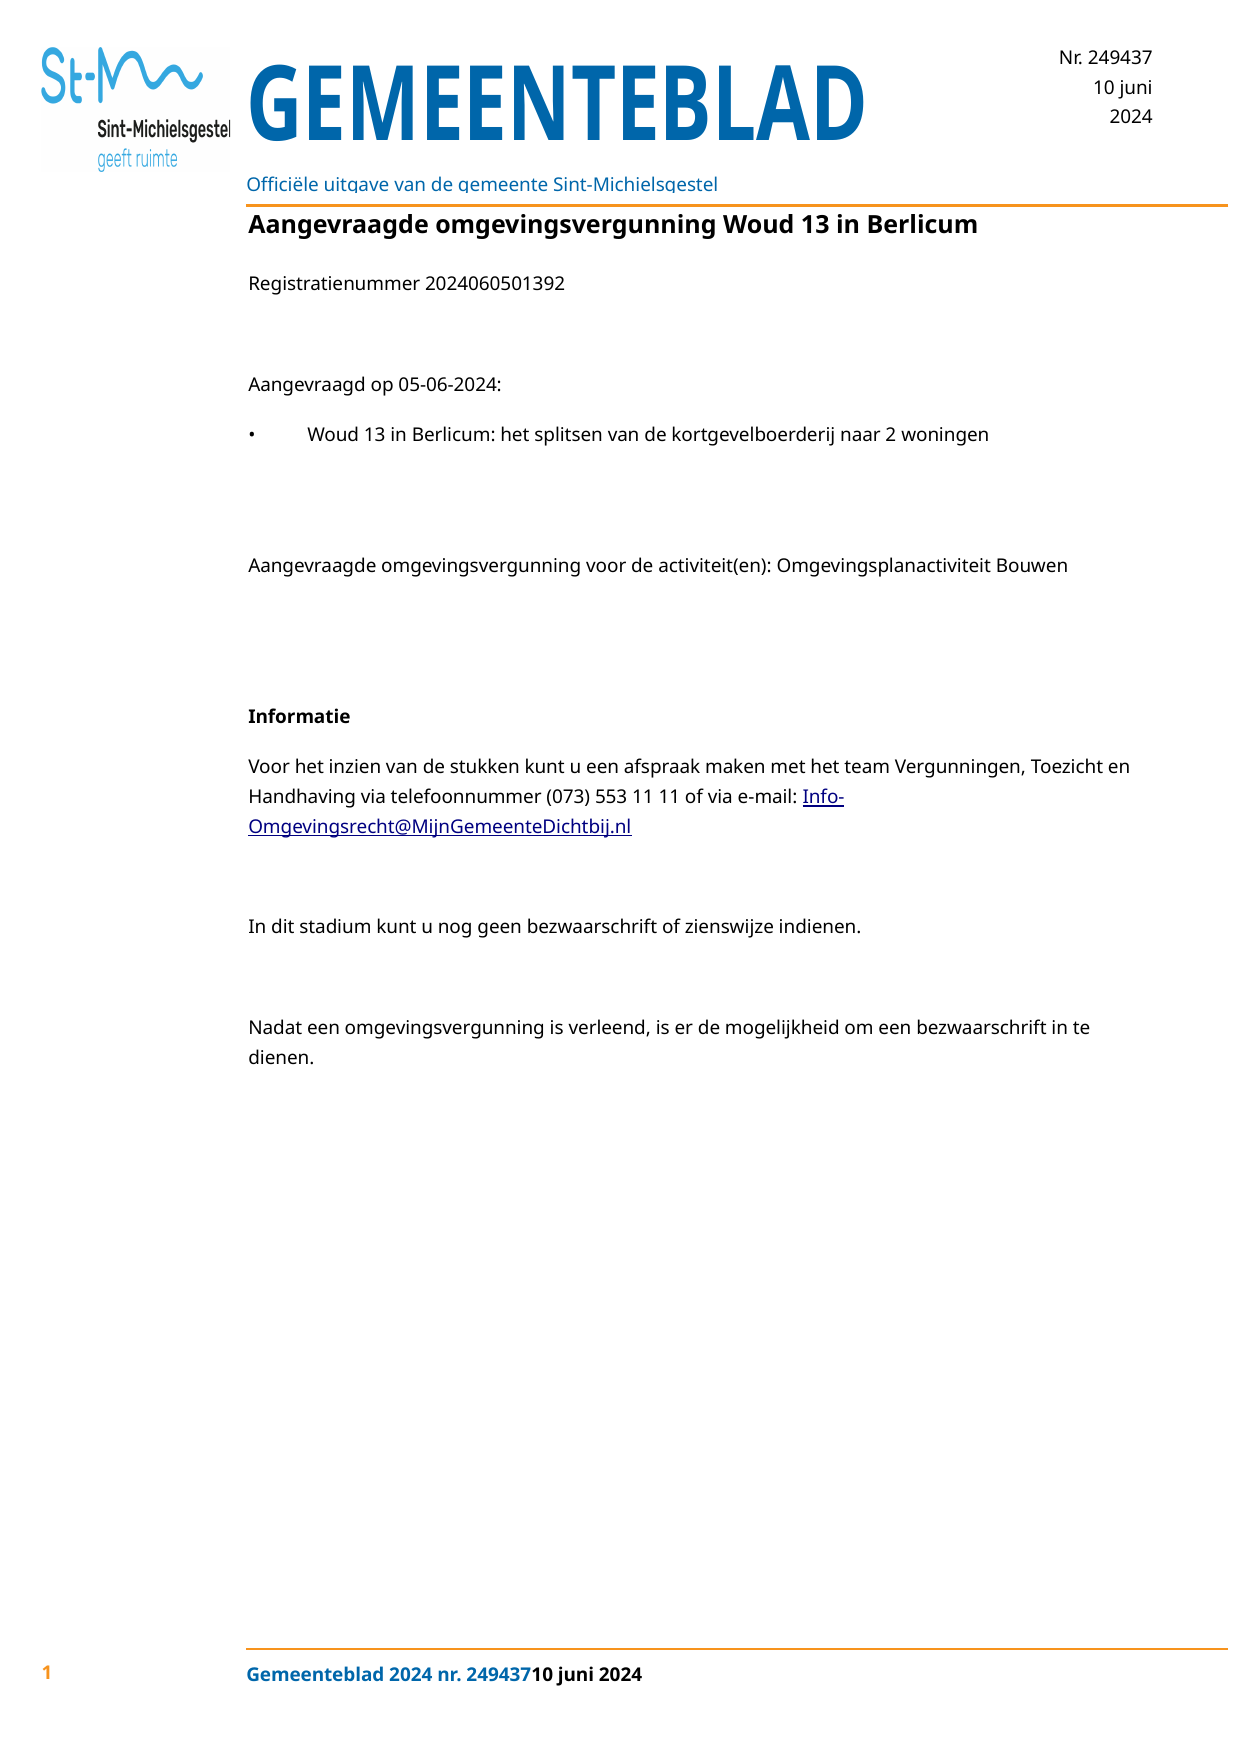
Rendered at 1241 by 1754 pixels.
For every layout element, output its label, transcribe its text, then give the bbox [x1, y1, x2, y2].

text Registratienummer 2024060501392 [248, 270, 1152, 296]
text Aangevraagde omgevingsvergunning Woud 13 in Berlicum [248, 207, 1152, 241]
list Woud 13 in Berlicum: het splitsen van de kortgevelboerderij naar 2 woningen [248, 422, 1152, 447]
text In dit stadium kunt u nog geen bezwaarschrift of zienswijze indienen. [248, 914, 1152, 939]
text Voor het inzien van de stukken kunt u een afspraak maken met het team Vergunningen, Toezicht en Handhaving via telefoonnummer (073) 553 11 11 of via e-mail: Info-Omgevingsrecht@MijnGemeenteDichtbij.nl [248, 754, 1152, 838]
text Aangevraagde omgevingsvergunning voor de activiteit(en): Omgevingsplanactiviteit Bouwen [248, 552, 1152, 578]
text Aangevraagd op 05-06-2024: [248, 371, 1152, 397]
text Informatie [248, 703, 1152, 729]
text Nadat een omgevingsvergunning is verleend, is er de mogelijkheid om een bezwaarschrift in te dienen. [248, 1014, 1152, 1070]
picture [41, 47, 231, 172]
